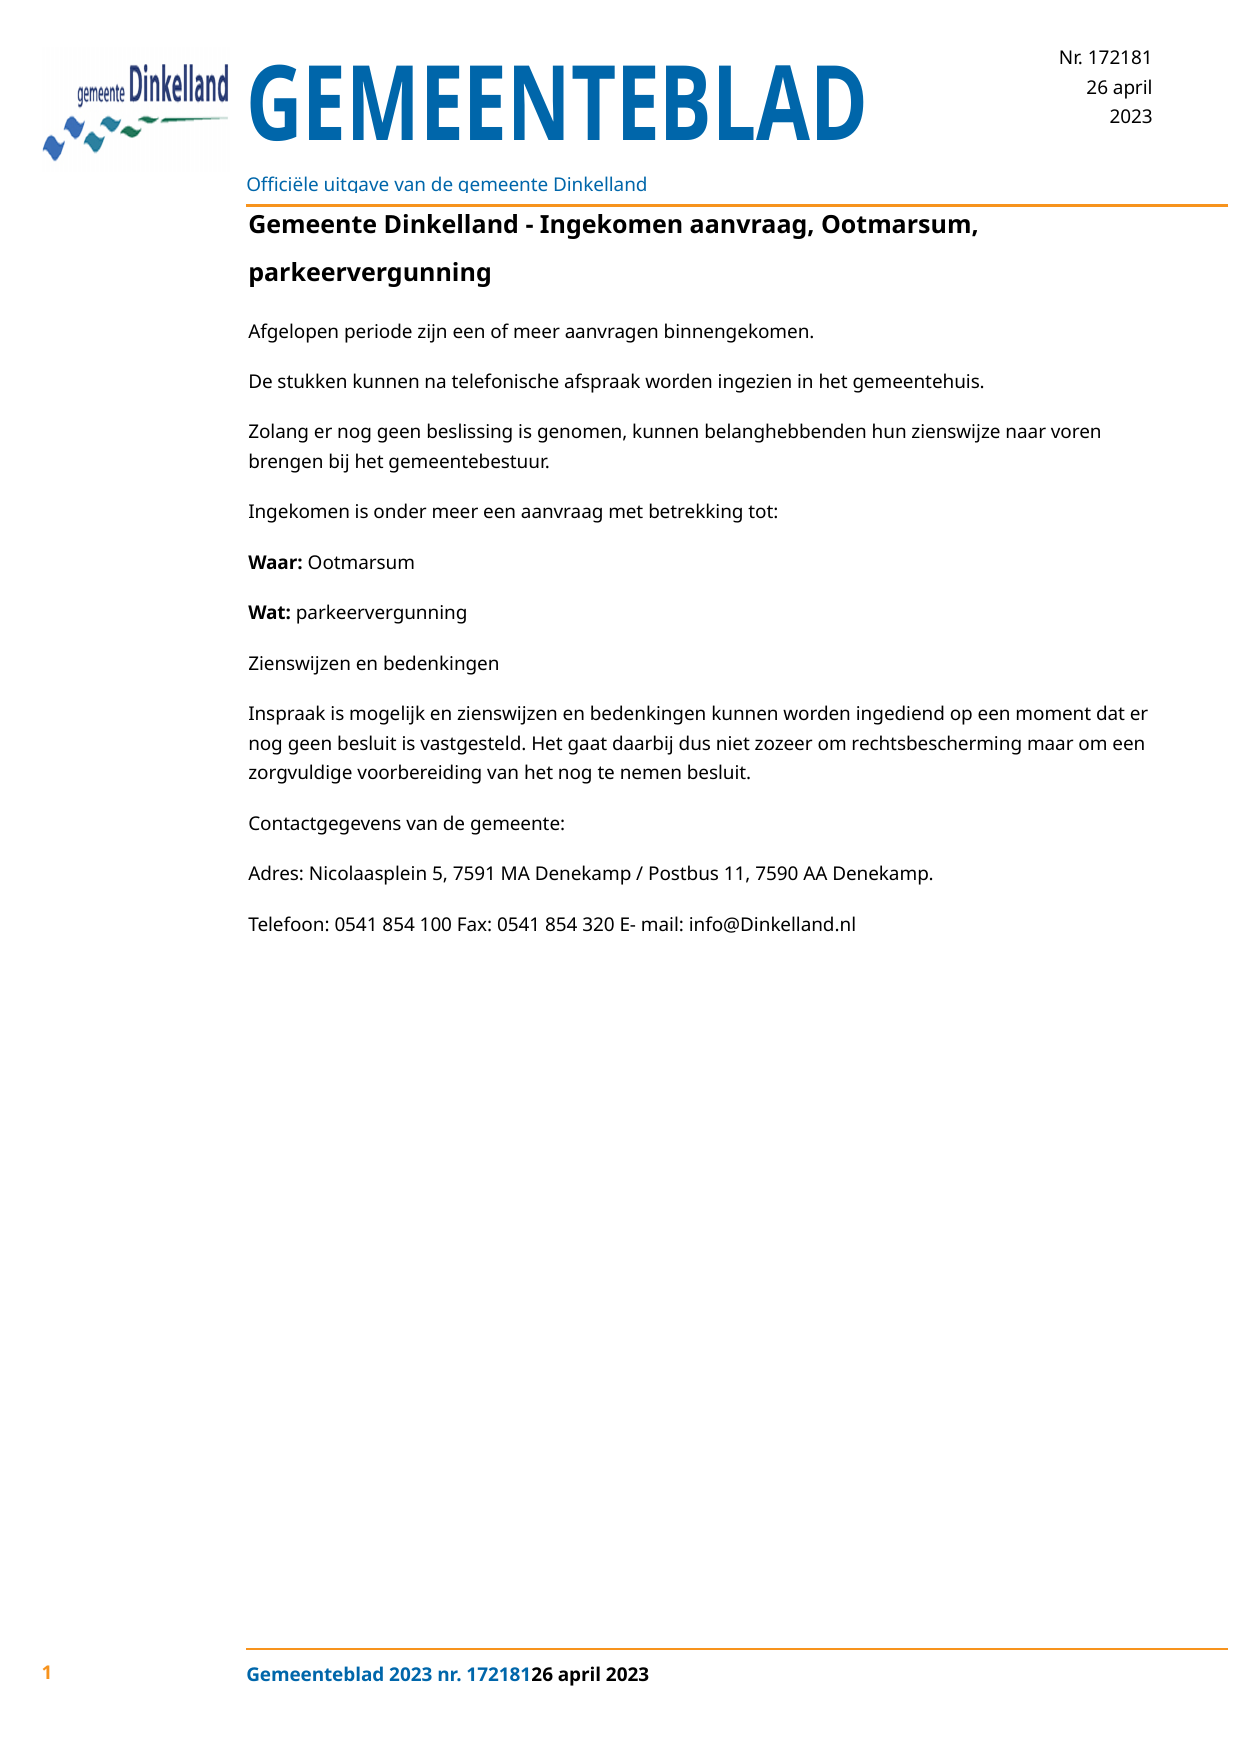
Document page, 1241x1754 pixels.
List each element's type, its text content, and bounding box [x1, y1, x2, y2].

text Gemeente Dinkelland - Ingekomen aanvraag, Ootmarsum, parkeervergunning [248, 207, 1152, 288]
text De stukken kunnen na telefonische afspraak worden ingezien in het gemeentehuis. [248, 368, 1152, 394]
text Zolang er nog geen beslissing is genomen, kunnen belanghebbenden hun zienswijze naar voren brengen bij het gemeentebestuur. [248, 419, 1152, 474]
text Contactgegevens van de gemeente: [248, 810, 1152, 836]
text Ingekomen is onder meer een aanvraag met betrekking tot: [248, 499, 1152, 524]
text Zienswijzen en bedenkingen [248, 650, 1152, 676]
picture [41, 47, 231, 172]
text Wat: parkeervergunning [248, 599, 1152, 625]
text Waar: Ootmarsum [248, 549, 1152, 575]
text Telefoon: 0541 854 100 Fax: 0541 854 320 E- mail: info@Dinkelland.nl [248, 911, 1152, 937]
text Afgelopen periode zijn een of meer aanvragen binnengekomen. [248, 318, 1152, 344]
text Inspraak is mogelijk en zienswijzen en bedenkingen kunnen worden ingediend op een moment dat er nog geen besluit is vastgesteld. Het gaat daarbij dus niet zozeer om rechtsbescherming maar om een zorgvuldige voorbereiding van het nog te nemen besluit. [248, 700, 1152, 785]
text Adres: Nicolaasplein 5, 7591 MA Denekamp / Postbus 11, 7590 AA Denekamp. [248, 860, 1152, 886]
